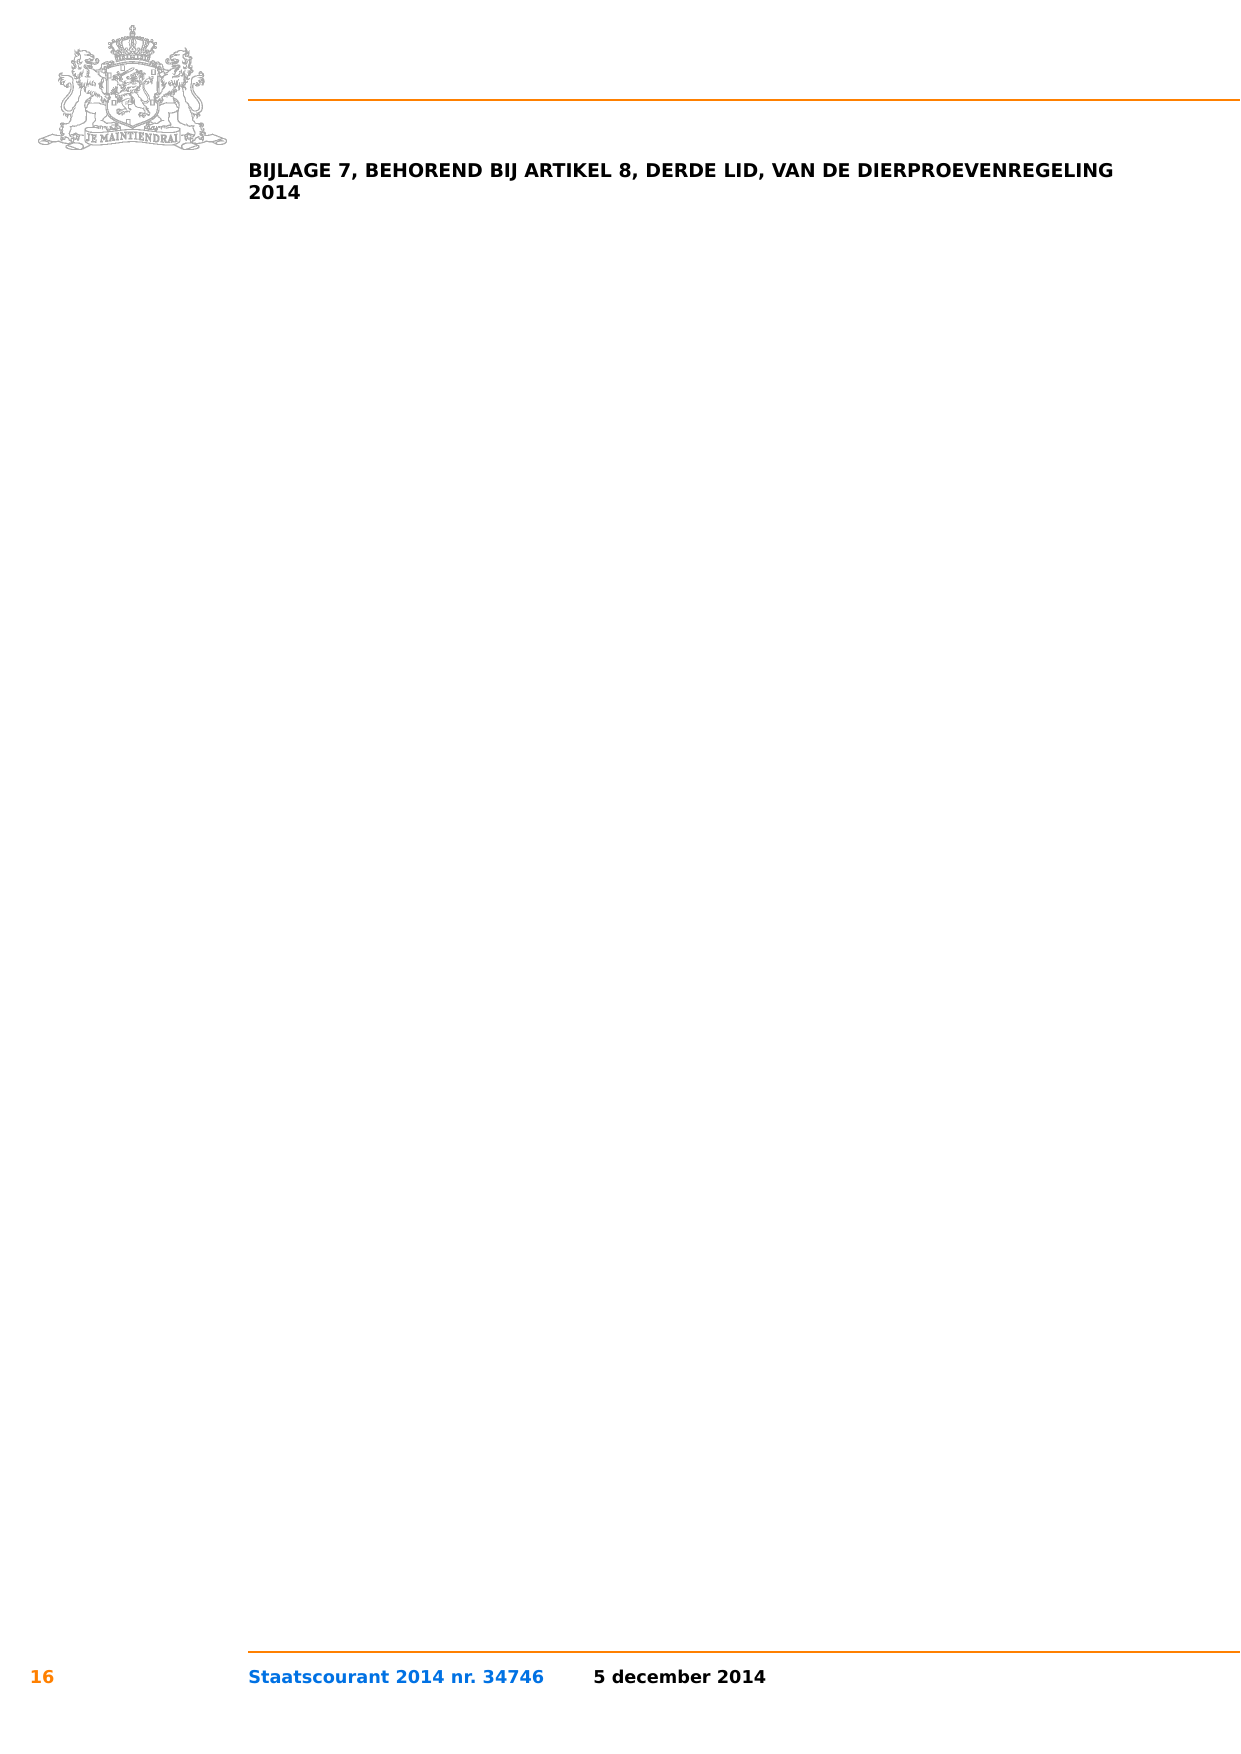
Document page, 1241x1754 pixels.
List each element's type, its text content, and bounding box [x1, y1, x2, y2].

subtitle BIJLAGE 7, BEHOREND BIJ ARTIKEL 8, DERDE LID, VAN DE DIERPROEVENREGELING 2014 [248, 160, 1163, 204]
picture [38, 25, 227, 150]
